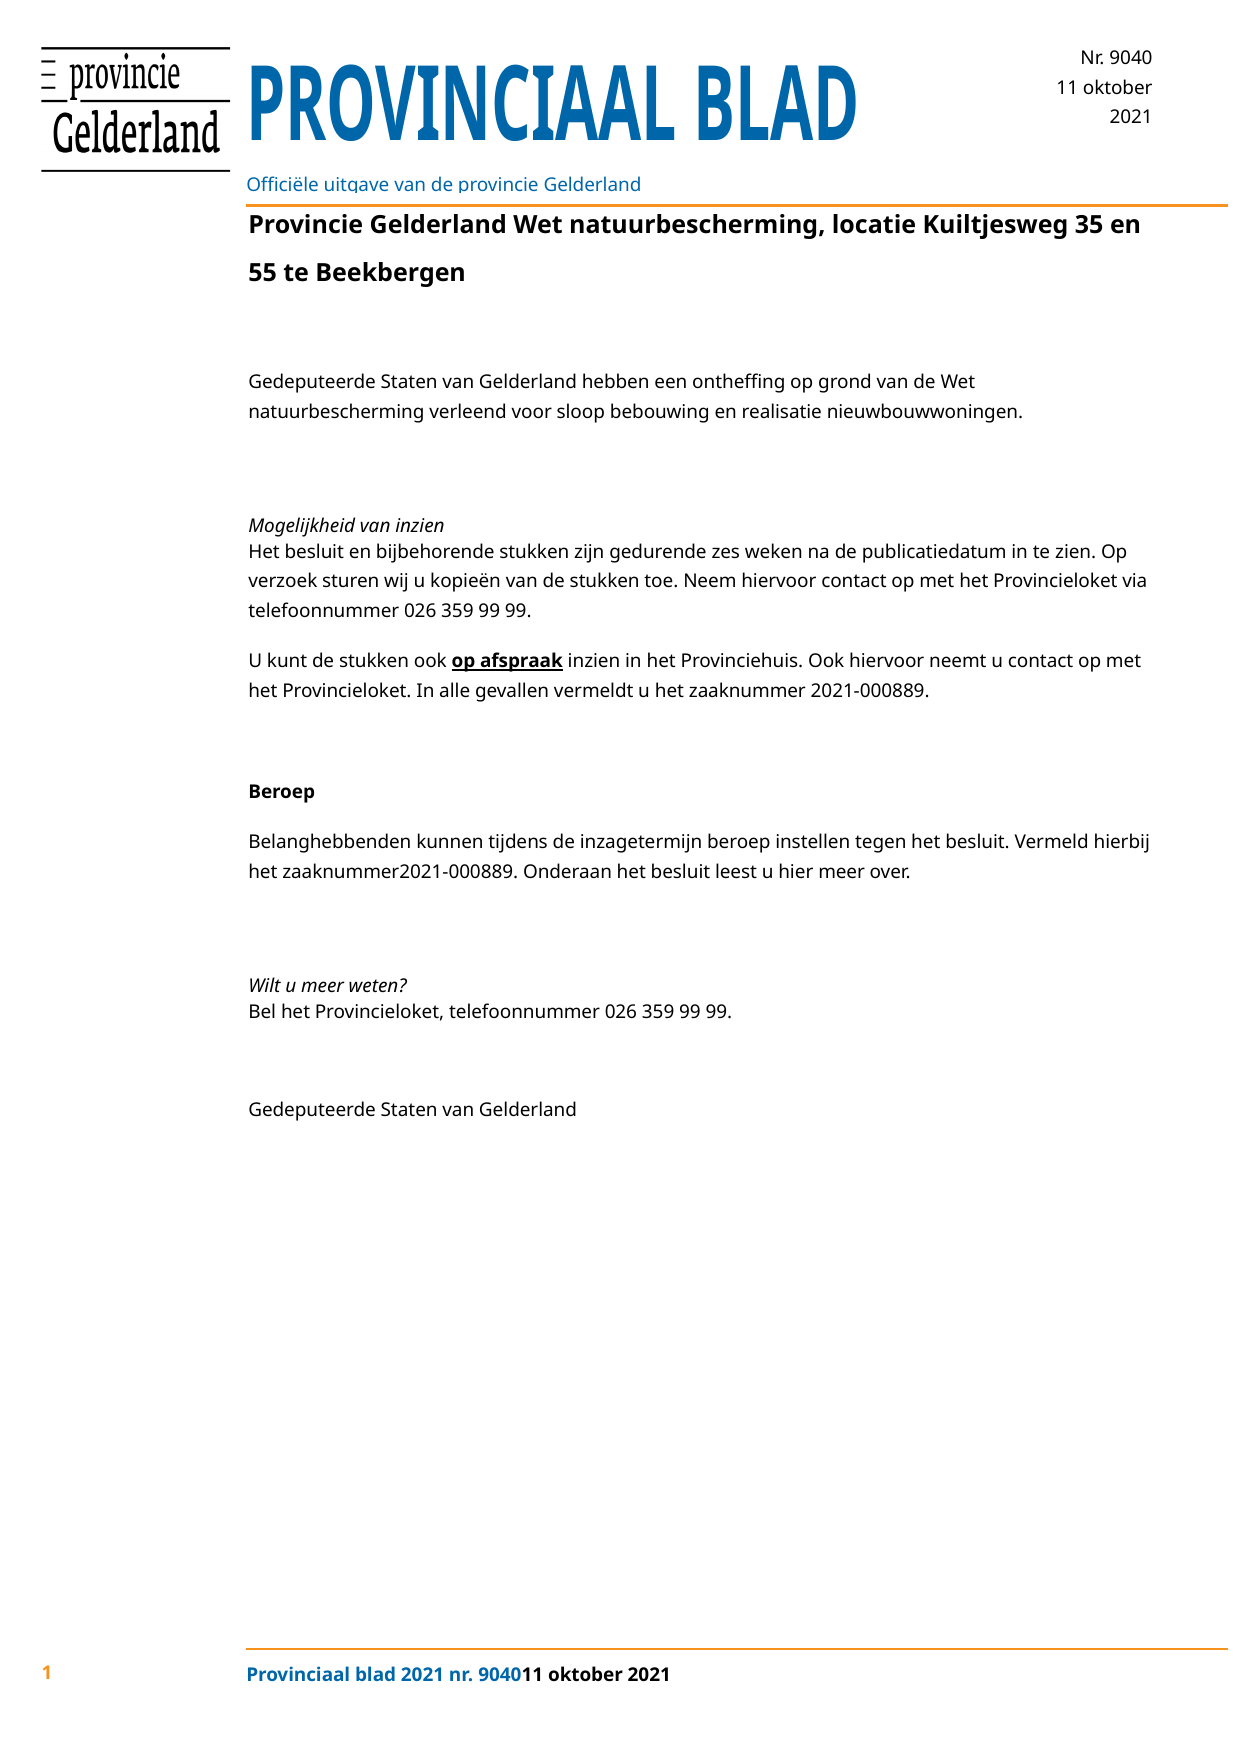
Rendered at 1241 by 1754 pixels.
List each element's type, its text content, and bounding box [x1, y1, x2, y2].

text Gedeputeerde Staten van Gelderland hebben een ontheffing op grond van de Wet natuurbescherming verleend voor sloop bebouwing en realisatie nieuwbouwwoningen. [248, 368, 1152, 424]
text Bel het Provincieloket, telefoonnummer 026 359 99 99. [248, 998, 1152, 1024]
text Provincie Gelderland Wet natuurbescherming, locatie Kuiltjesweg 35 en 55 te Beekbergen [248, 207, 1152, 288]
text Beroep [248, 778, 1152, 804]
text Belanghebbenden kunnen tijdens de inzagetermijn beroep instellen tegen het besluit. Vermeld hierbij het zaaknummer2021-000889. Onderaan het besluit leest u hier meer over. [248, 828, 1152, 884]
text Het besluit en bijbehorende stukken zijn gedurende zes weken na de publicatiedatum in te zien. Op verzoek sturen wij u kopieën van de stukken toe. Neem hiervoor contact op met het Provincieloket via telefoonnummer 026 359 99 99. [248, 538, 1152, 623]
text Mogelijkheid van inzien [248, 512, 1152, 538]
picture [41, 47, 231, 172]
text U kunt de stukken ook op afspraak inzien in het Provinciehuis. Ook hiervoor neemt u contact op met het Provincieloket. In alle gevallen vermeldt u het zaaknummer 2021-000889. [248, 648, 1152, 703]
text Wilt u meer weten? [248, 972, 1152, 998]
text Gedeputeerde Staten van Gelderland [248, 1096, 1152, 1122]
